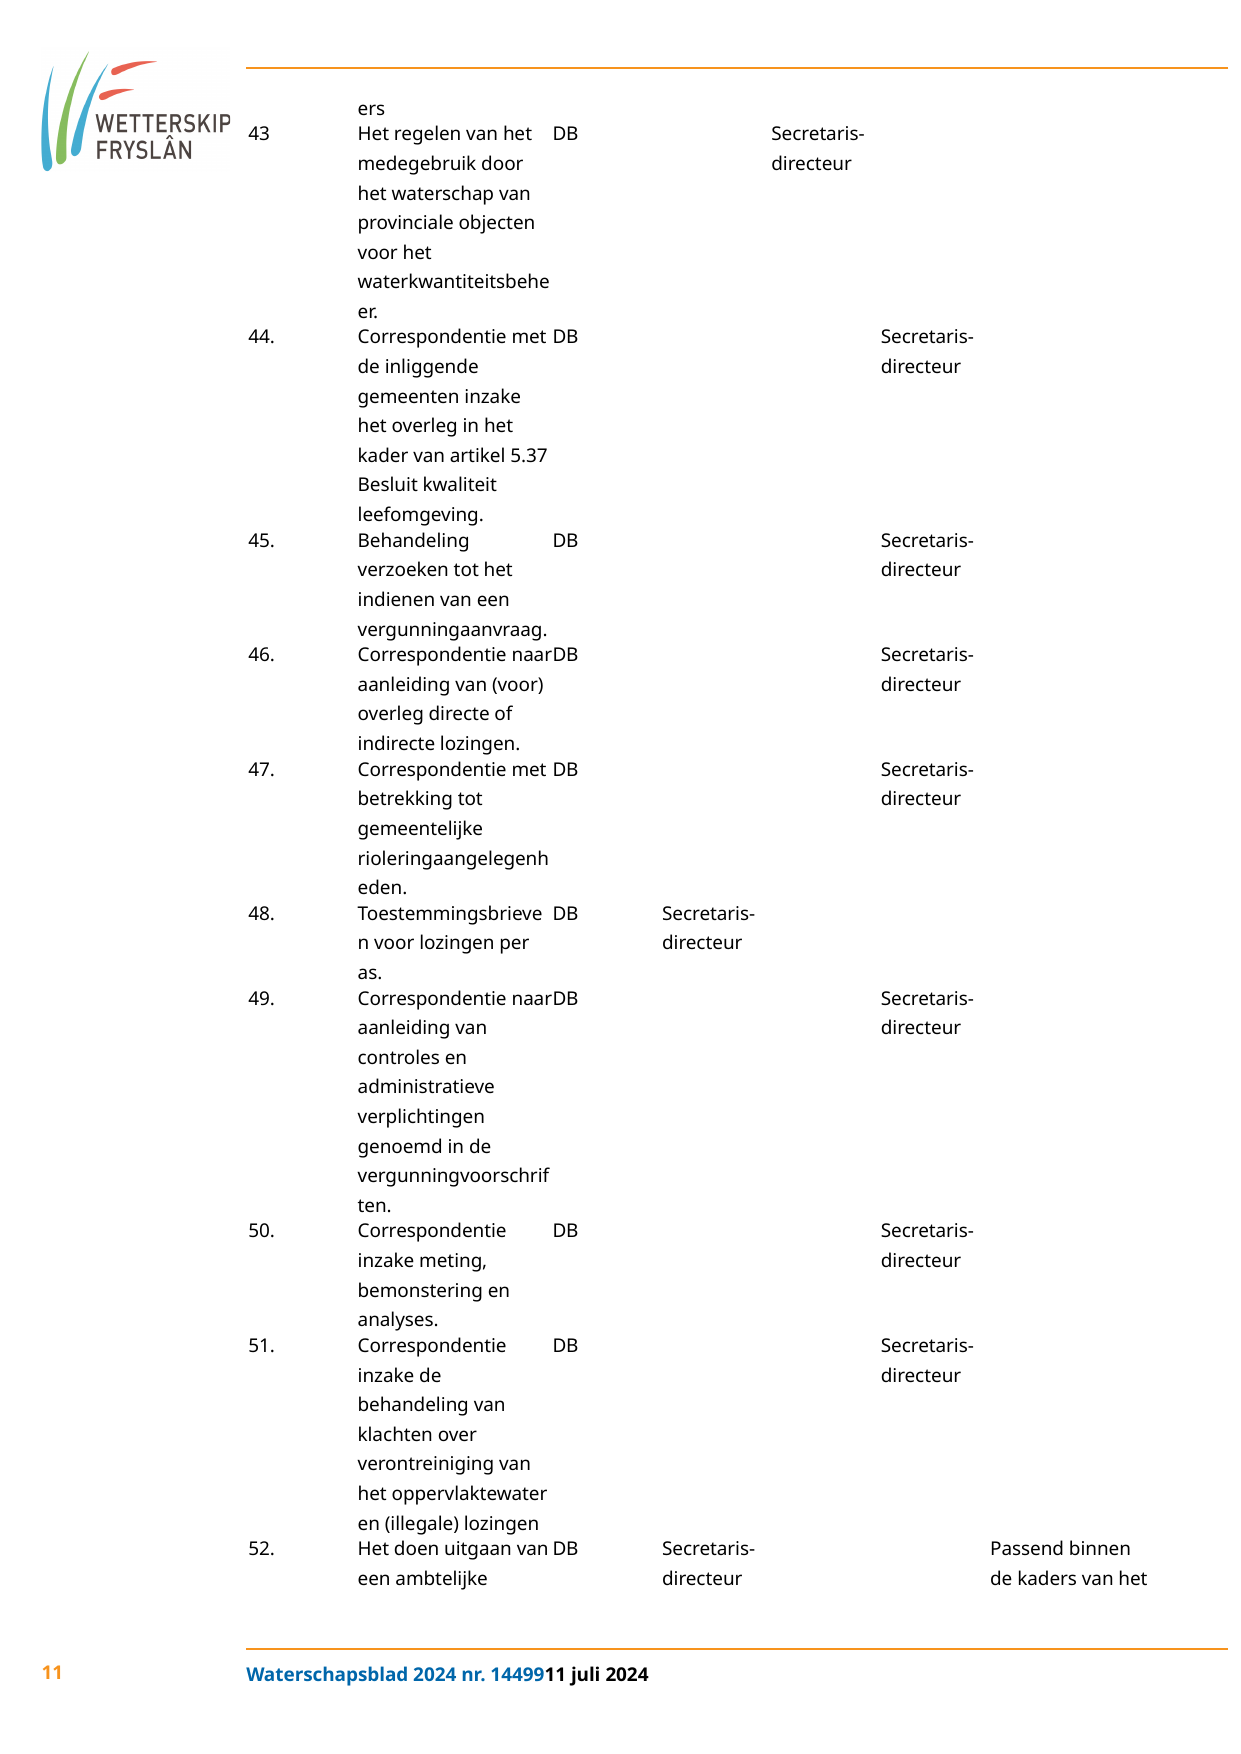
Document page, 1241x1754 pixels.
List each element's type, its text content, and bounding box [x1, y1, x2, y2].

table_cell [881, 121, 990, 324]
table_cell 46. [248, 641, 357, 756]
table_cell [990, 900, 1152, 985]
table_cell Toestemmingsbrieven voor lozingen per as. [358, 900, 552, 985]
table_cell [771, 641, 881, 756]
table_cell 45. [248, 527, 357, 641]
table_cell [990, 641, 1152, 756]
table_cell Secretaris-directeur [881, 756, 990, 900]
table_cell Secretaris-directeur [881, 985, 990, 1218]
table_cell Correspondentie naar aanleiding van controles en administratieve verplichtingen genoemd in de vergunningvoorschriften. [358, 985, 552, 1218]
table_cell DB [552, 1535, 662, 1591]
table_cell [990, 121, 1152, 324]
table_cell Het doen uitgaan van een ambtelijke [358, 1535, 552, 1591]
table_cell [662, 985, 771, 1218]
table_cell Correspondentie inzake de behandeling van klachten over verontreiniging van het oppervlaktewater en (illegale) lozingen [358, 1332, 552, 1535]
table_cell [990, 985, 1152, 1218]
table_cell 52. [248, 1535, 357, 1591]
table_cell DB [552, 900, 662, 985]
table_cell [990, 527, 1152, 641]
table_cell DB [552, 641, 662, 756]
table_cell [771, 527, 881, 641]
table_cell [662, 641, 771, 756]
table_cell [990, 1332, 1152, 1535]
table_cell DB [552, 324, 662, 527]
table_cell Correspondentie met betrekking tot gemeentelijke rioleringaangelegenheden. [358, 756, 552, 900]
table_cell Het regelen van het medegebruik door het waterschap van provinciale objecten voor het waterkwantiteitsbeheer. [358, 121, 552, 324]
table_cell [248, 95, 357, 121]
table_cell Secretaris-directeur [881, 641, 990, 756]
table_cell Secretaris-directeur [881, 1332, 990, 1535]
table_cell [771, 1535, 881, 1591]
table_cell Behandeling verzoeken tot het indienen van een vergunningaanvraag. [358, 527, 552, 641]
table_cell [771, 95, 881, 121]
table_cell [771, 1218, 881, 1332]
table_cell [662, 1218, 771, 1332]
table_cell Passend binnen de kaders van het [990, 1535, 1152, 1591]
table_cell [990, 324, 1152, 527]
table_cell DB [552, 1218, 662, 1332]
table_cell Secretaris-directeur [881, 1218, 990, 1332]
table_cell 44. [248, 324, 357, 527]
table_cell [990, 95, 1152, 121]
table_cell Correspondentie naar aanleiding van (voor) overleg directe of indirecte lozingen. [358, 641, 552, 756]
table_cell 47. [248, 756, 357, 900]
table_cell [771, 900, 881, 985]
table_cell 50. [248, 1218, 357, 1332]
table_cell [881, 95, 990, 121]
table_cell Secretaris-directeur [881, 324, 990, 527]
table_cell [881, 900, 990, 985]
table_cell ers [358, 95, 552, 121]
table_cell DB [552, 756, 662, 900]
table_cell DB [552, 1332, 662, 1535]
table_cell [552, 95, 662, 121]
picture [41, 47, 231, 172]
table_cell Secretaris-directeur [662, 900, 771, 985]
table_cell 49. [248, 985, 357, 1218]
table_cell [771, 324, 881, 527]
table_cell Secretaris-directeur [662, 1535, 771, 1591]
table_cell DB [552, 527, 662, 641]
table_cell [990, 756, 1152, 900]
table_cell [881, 1535, 990, 1591]
table_cell 43 [248, 121, 357, 324]
table_cell Correspondentie met de inliggende gemeenten inzake het overleg in het kader van artikel 5.37 Besluit kwaliteit leefomgeving. [358, 324, 552, 527]
table_cell 51. [248, 1332, 357, 1535]
table_cell [771, 1332, 881, 1535]
table_cell [662, 1332, 771, 1535]
table_cell [771, 985, 881, 1218]
table_cell [662, 324, 771, 527]
table_cell [662, 756, 771, 900]
table_cell DB [552, 985, 662, 1218]
table_cell Secretaris-directeur [881, 527, 990, 641]
table_cell 48. [248, 900, 357, 985]
table_cell Secretaris-directeur [771, 121, 881, 324]
table_cell [771, 756, 881, 900]
table_cell Correspondentie inzake meting, bemonstering en analyses. [358, 1218, 552, 1332]
table_cell [662, 121, 771, 324]
table_cell [990, 1218, 1152, 1332]
table_cell DB [552, 121, 662, 324]
table_cell [662, 95, 771, 121]
table_cell [662, 527, 771, 641]
